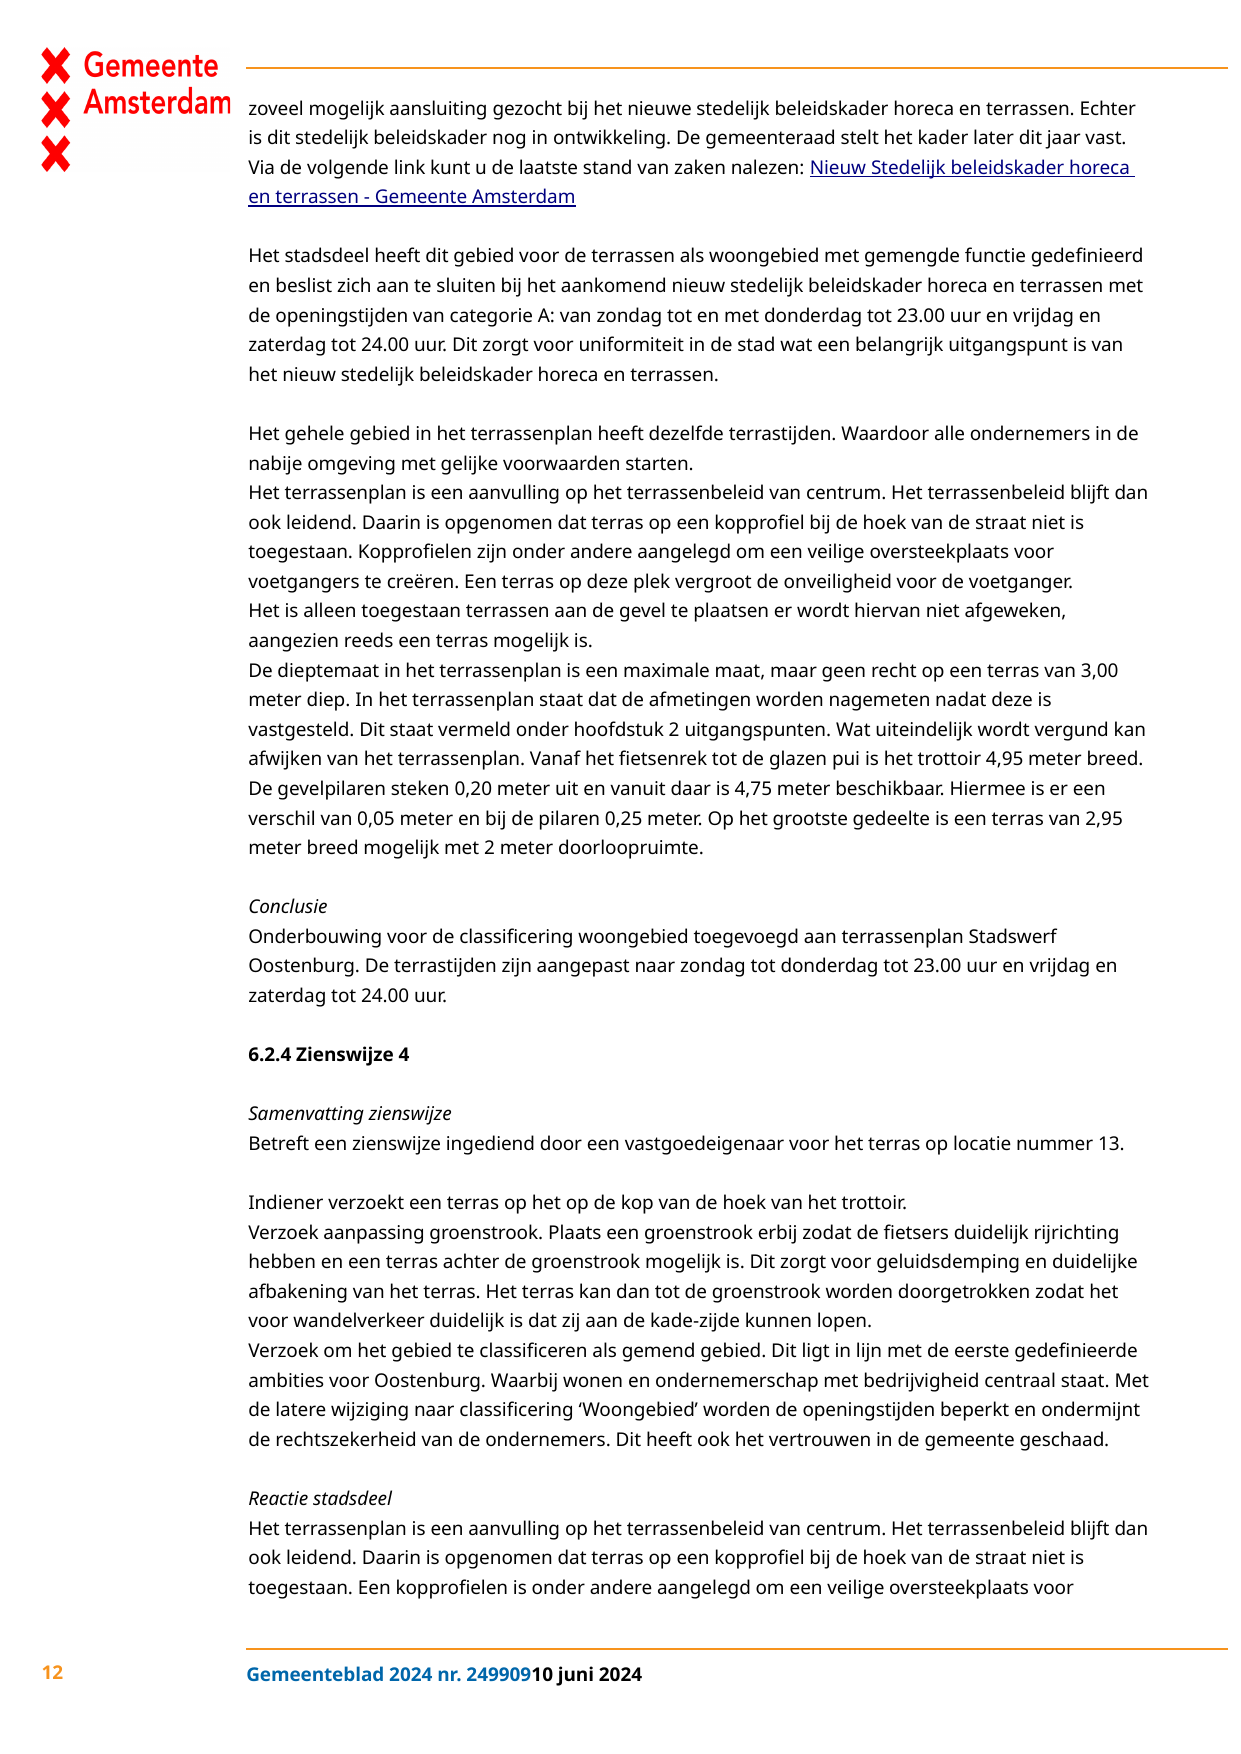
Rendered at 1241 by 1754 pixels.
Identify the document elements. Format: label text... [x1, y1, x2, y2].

text Verzoek aanpassing groenstrook. Plaats een groenstrook erbij zodat de fietsers duidelijk rijrichting hebben en een terras achter de groenstrook mogelijk is. Dit zorgt voor geluidsdemping en duidelijke afbakening van het terras. Het terras kan dan tot de groenstrook worden doorgetrokken zodat het voor wandelverkeer duidelijk is dat zij aan de kade-zijde kunnen lopen. [248, 1219, 1152, 1333]
text De dieptemaat in het terrassenplan is een maximale maat, maar geen recht op een terras van 3,00 meter diep. In het terrassenplan staat dat de afmetingen worden nagemeten nadat deze is vastgesteld. Dit staat vermeld onder hoofdstuk 2 uitgangspunten. Wat uiteindelijk wordt vergund kan afwijken van het terrassenplan. Vanaf het fietsenrek tot de glazen pui is het trottoir 4,95 meter breed. De gevelpilaren steken 0,20 meter uit en vanuit daar is 4,75 meter beschikbaar. Hiermee is er een verschil van 0,05 meter en bij de pilaren 0,25 meter. Op het grootste gedeelte is een terras van 2,95 meter breed mogelijk met 2 meter doorloopruimte. [248, 657, 1152, 860]
text Het is alleen toegestaan terrassen aan de gevel te plaatsen er wordt hiervan niet afgeweken, aangezien reeds een terras mogelijk is. [248, 598, 1152, 653]
text Het terrassenplan is een aanvulling op het terrassenbeleid van centrum. Het terrassenbeleid blijft dan ook leidend. Daarin is opgenomen dat terras op een kopprofiel bij de hoek van de straat niet is toegestaan. Kopprofielen zijn onder andere aangelegd om een veilige oversteekplaats voor voetgangers te creëren. Een terras op deze plek vergroot de onveiligheid voor de voetganger. [248, 479, 1152, 594]
text Samenvatting zienswijze [248, 1101, 1152, 1126]
text Het gehele gebied in het terrassenplan heeft dezelfde terrastijden. Waardoor alle ondernemers in de nabije omgeving met gelijke voorwaarden starten. [248, 420, 1152, 476]
text Het stadsdeel heeft dit gebied voor de terrassen als woongebied met gemengde functie gedefinieerd en beslist zich aan te sluiten bij het aankomend nieuw stedelijk beleidskader horeca en terrassen met de openingstijden van categorie A: van zondag tot en met donderdag tot 23.00 uur en vrijdag en zaterdag tot 24.00 uur. Dit zorgt voor uniformiteit in de stad wat een belangrijk uitgangspunt is van het nieuw stedelijk beleidskader horeca en terrassen. [248, 243, 1152, 387]
text Reactie stadsdeel [248, 1485, 1152, 1511]
text Het terrassenplan is een aanvulling op het terrassenbeleid van centrum. Het terrassenbeleid blijft dan ook leidend. Daarin is opgenomen dat terras op een kopprofiel bij de hoek van de straat niet is toegestaan. Een kopprofielen is onder andere aangelegd om een veilige oversteekplaats voor [248, 1515, 1152, 1600]
text 6.2.4 Zienswijze 4 [248, 1041, 1152, 1067]
text Onderbouwing voor de classificering woongebied toegevoegd aan terrassenplan Stadswerf Oostenburg. De terrastijden zijn aangepast naar zondag tot donderdag tot 23.00 uur en vrijdag en zaterdag tot 24.00 uur. [248, 923, 1152, 1008]
text Indiener verzoekt een terras op het op de kop van de hoek van het trottoir. [248, 1189, 1152, 1215]
text Verzoek om het gebied te classificeren als gemend gebied. Dit ligt in lijn met de eerste gedefinieerde ambities voor Oostenburg. Waarbij wonen en ondernemerschap met bedrijvigheid centraal staat. Met de latere wijziging naar classificering ‘Woongebied’ worden de openingstijden beperkt en ondermijnt de rechtszekerheid van de ondernemers. Dit heeft ook het vertrouwen in de gemeente geschaad. [248, 1337, 1152, 1452]
text Betreft een zienswijze ingediend door een vastgoedeigenaar voor het terras op locatie nummer 13. [248, 1130, 1152, 1156]
picture [41, 47, 231, 172]
text zoveel mogelijk aansluiting gezocht bij het nieuwe stedelijk beleidskader horeca en terrassen. Echter is dit stedelijk beleidskader nog in ontwikkeling. De gemeenteraad stelt het kader later dit jaar vast. Via de volgende link kunt u de laatste stand van zaken nalezen: Nieuw Stedelijk beleidskader horeca en terrassen - Gemeente Amsterdam [248, 95, 1152, 209]
text Conclusie [248, 893, 1152, 919]
